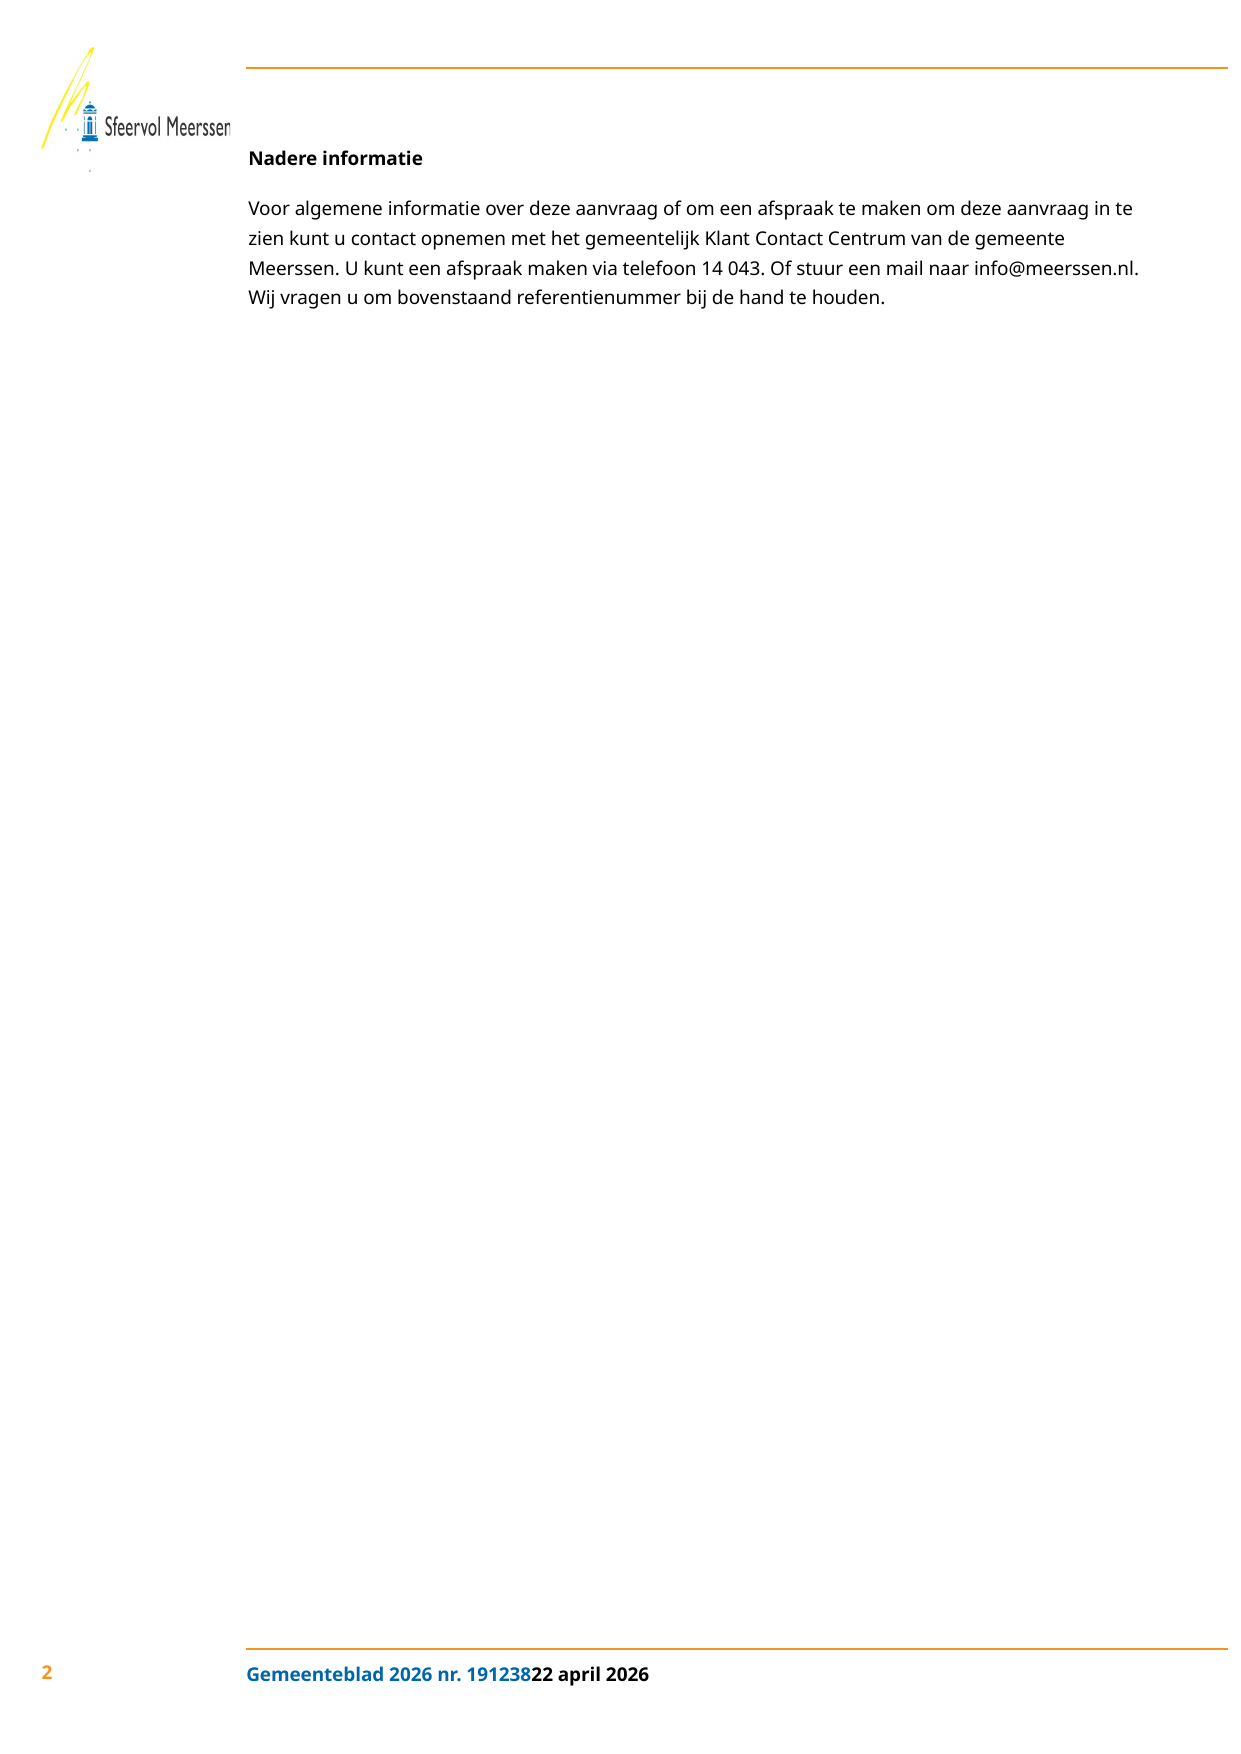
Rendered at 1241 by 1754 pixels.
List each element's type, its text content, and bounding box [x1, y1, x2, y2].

text Voor algemene informatie over deze aanvraag of om een afspraak te maken om deze aanvraag in te zien kunt u contact opnemen met het gemeentelijk Klant Contact Centrum van de gemeente Meerssen. U kunt een afspraak maken via telefoon 14 043. Of stuur een mail naar info@meerssen.nl. Wij vragen u om bovenstaand referentienummer bij de hand te houden. [248, 196, 1152, 310]
picture [41, 47, 231, 172]
text Nadere informatie [248, 145, 1152, 171]
